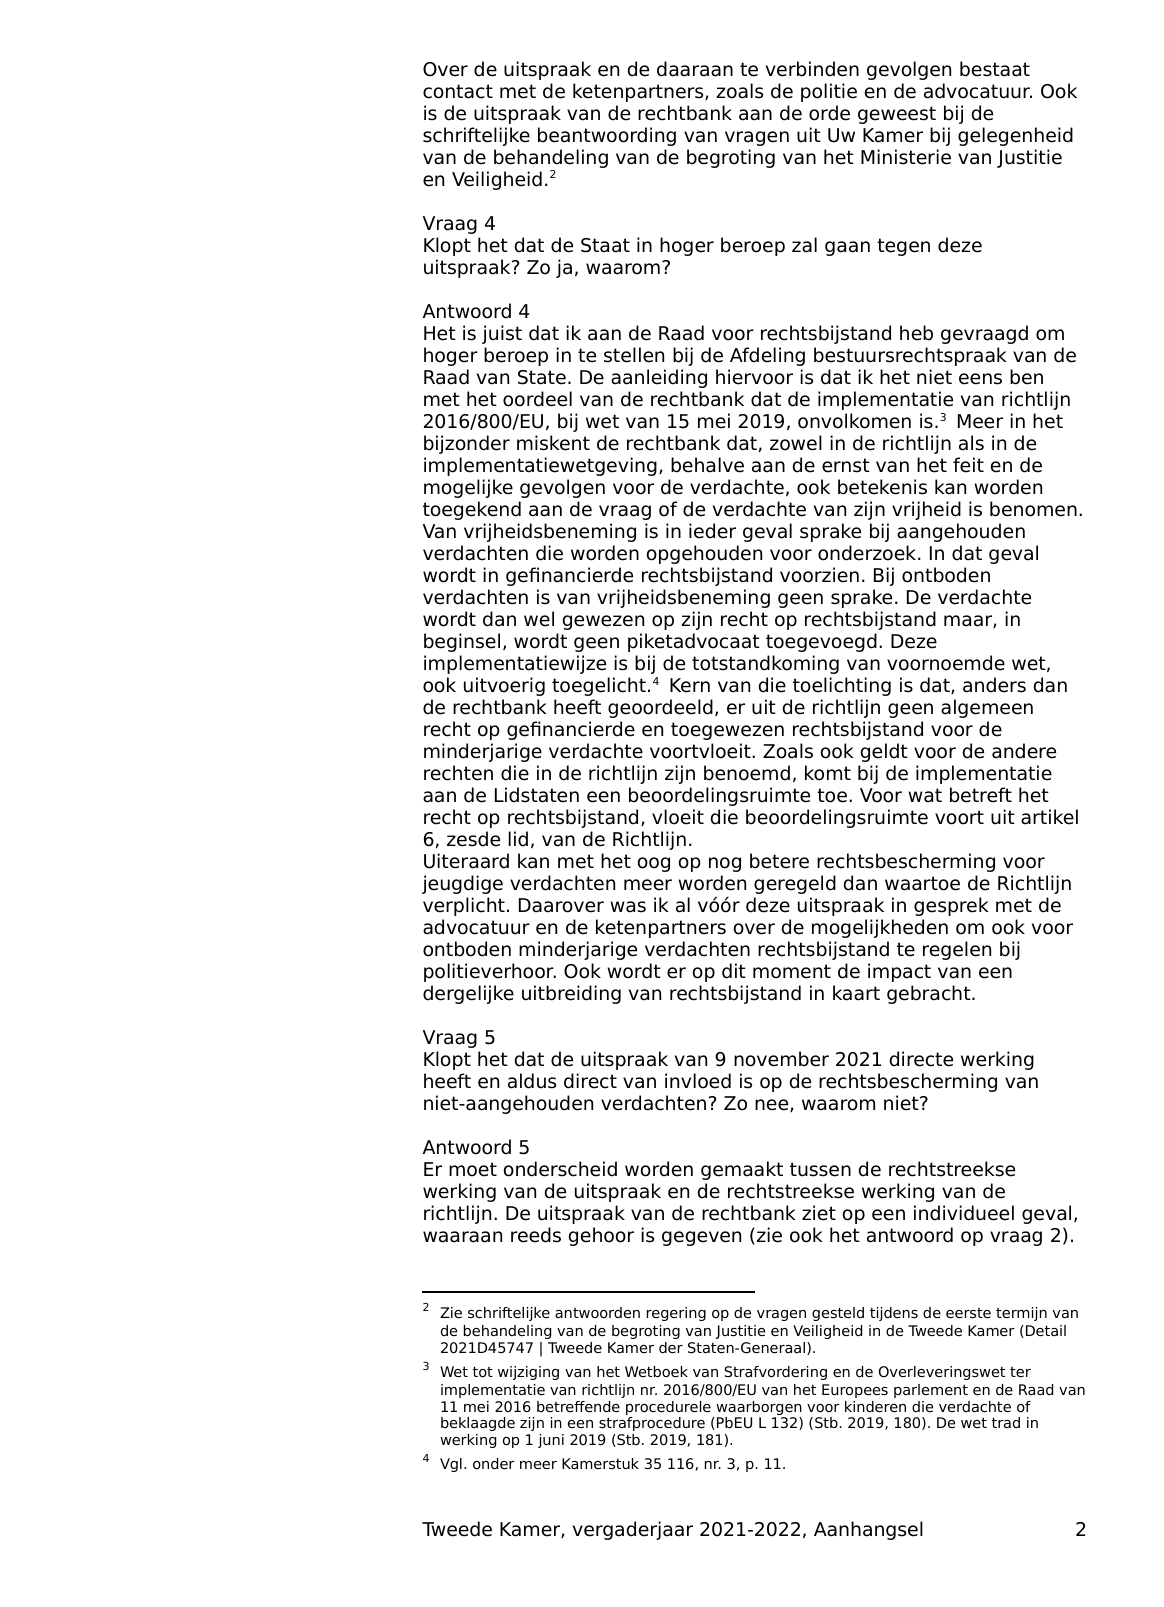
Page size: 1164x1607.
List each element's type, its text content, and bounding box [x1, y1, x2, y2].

text Klopt het dat de uitspraak van 9 november 2021 directe werking heeft en aldus direct van invloed is op de rechtsbescherming van niet-aangehouden verdachten? Zo nee, waarom niet? [422, 1049, 1087, 1115]
text Antwoord 5 [422, 1137, 1087, 1159]
text Uiteraard kan met het oog op nog betere rechtsbescherming voor jeugdige verdachten meer worden geregeld dan waartoe de Richtlijn verplicht. Daarover was ik al vóór deze uitspraak in gesprek met de advocatuur en de ketenpartners over de mogelijkheden om ook voor ontboden minderjarige verdachten rechtsbijstand te regelen bij politieverhoor. Ook wordt er op dit moment de impact van een dergelijke uitbreiding van rechtsbijstand in kaart gebracht. [422, 851, 1087, 1004]
text Vgl. onder meer Kamerstuk 35 116, nr. 3, p. 11. [422, 1452, 1087, 1474]
text Er moet onderscheid worden gemaakt tussen de rechtstreekse werking van de uitspraak en de rechtstreekse werking van de richtlijn. De uitspraak van de rechtbank ziet op een individueel geval, waaraan reeds gehoor is gegeven (zie ook het antwoord op vraag 2). [422, 1159, 1087, 1247]
text Vraag 4 [422, 213, 1087, 235]
text Klopt het dat de Staat in hoger beroep zal gaan tegen deze uitspraak? Zo ja, waarom? [422, 235, 1087, 279]
text Vraag 5 [422, 1027, 1087, 1049]
text Zie schriftelijke antwoorden regering op de vragen gesteld tijdens de eerste termijn van de behandeling van de begroting van Justitie en Veiligheid in de Tweede Kamer (Detail 2021D45747 | Tweede Kamer der Staten-Generaal). [422, 1301, 1087, 1357]
text Antwoord 4 [422, 301, 1087, 323]
text Het is juist dat ik aan de Raad voor rechtsbijstand heb gevraagd om hoger beroep in te stellen bij de Afdeling bestuursrechtspraak van de Raad van State. De aanleiding hiervoor is dat ik het niet eens ben met het oordeel van de rechtbank dat de implementatie van richtlijn 2016/800/EU, bij wet van 15 mei 2019, onvolkomen is. Meer in het bijzonder miskent de rechtbank dat, zowel in de richtlijn als in de implementatiewetgeving, behalve aan de ernst van het feit en de mogelijke gevolgen voor de verdachte, ook betekenis kan worden toegekend aan de vraag of de verdachte van zijn vrijheid is benomen. Van vrijheidsbeneming is in ieder geval sprake bij aangehouden verdachten die worden opgehouden voor onderzoek. In dat geval wordt in gefinancierde rechtsbijstand voorzien. Bij ontboden verdachten is van vrijheidsbeneming geen sprake. De verdachte wordt dan wel gewezen op zijn recht op rechtsbijstand maar, in beginsel, wordt geen piketadvocaat toegevoegd. Deze implementatiewijze is bij de totstandkoming van voornoemde wet, ook uitvoerig toegelicht. Kern van die toelichting is dat, anders dan de rechtbank heeft geoordeeld, er uit de richtlijn geen algemeen recht op gefinancierde en toegewezen rechtsbijstand voor de minderjarige verdachte voortvloeit. Zoals ook geldt voor de andere rechten die in de richtlijn zijn benoemd, komt bij de implementatie aan de Lidstaten een beoordelingsruimte toe. Voor wat betreft het recht op rechtsbijstand, vloeit die beoordelingsruimte voort uit artikel 6, zesde lid, van de Richtlijn. [422, 323, 1087, 851]
text Wet tot wijziging van het Wetboek van Strafvordering en de Overleveringswet ter implementatie van richtlijn nr. 2016/800/EU van het Europees parlement en de Raad van 11 mei 2016 betreffende procedurele waarborgen voor kinderen die verdachte of beklaagde zijn in een strafprocedure (PbEU L 132) (Stb. 2019, 180). De wet trad in werking op 1 juni 2019 (Stb. 2019, 181). [422, 1360, 1087, 1449]
text Over de uitspraak en de daaraan te verbinden gevolgen bestaat contact met de ketenpartners, zoals de politie en de advocatuur. Ook is de uitspraak van de rechtbank aan de orde geweest bij de schriftelijke beantwoording van vragen uit Uw Kamer bij gelegenheid van de behandeling van de begroting van het Ministerie van Justitie en Veiligheid. [422, 59, 1087, 191]
